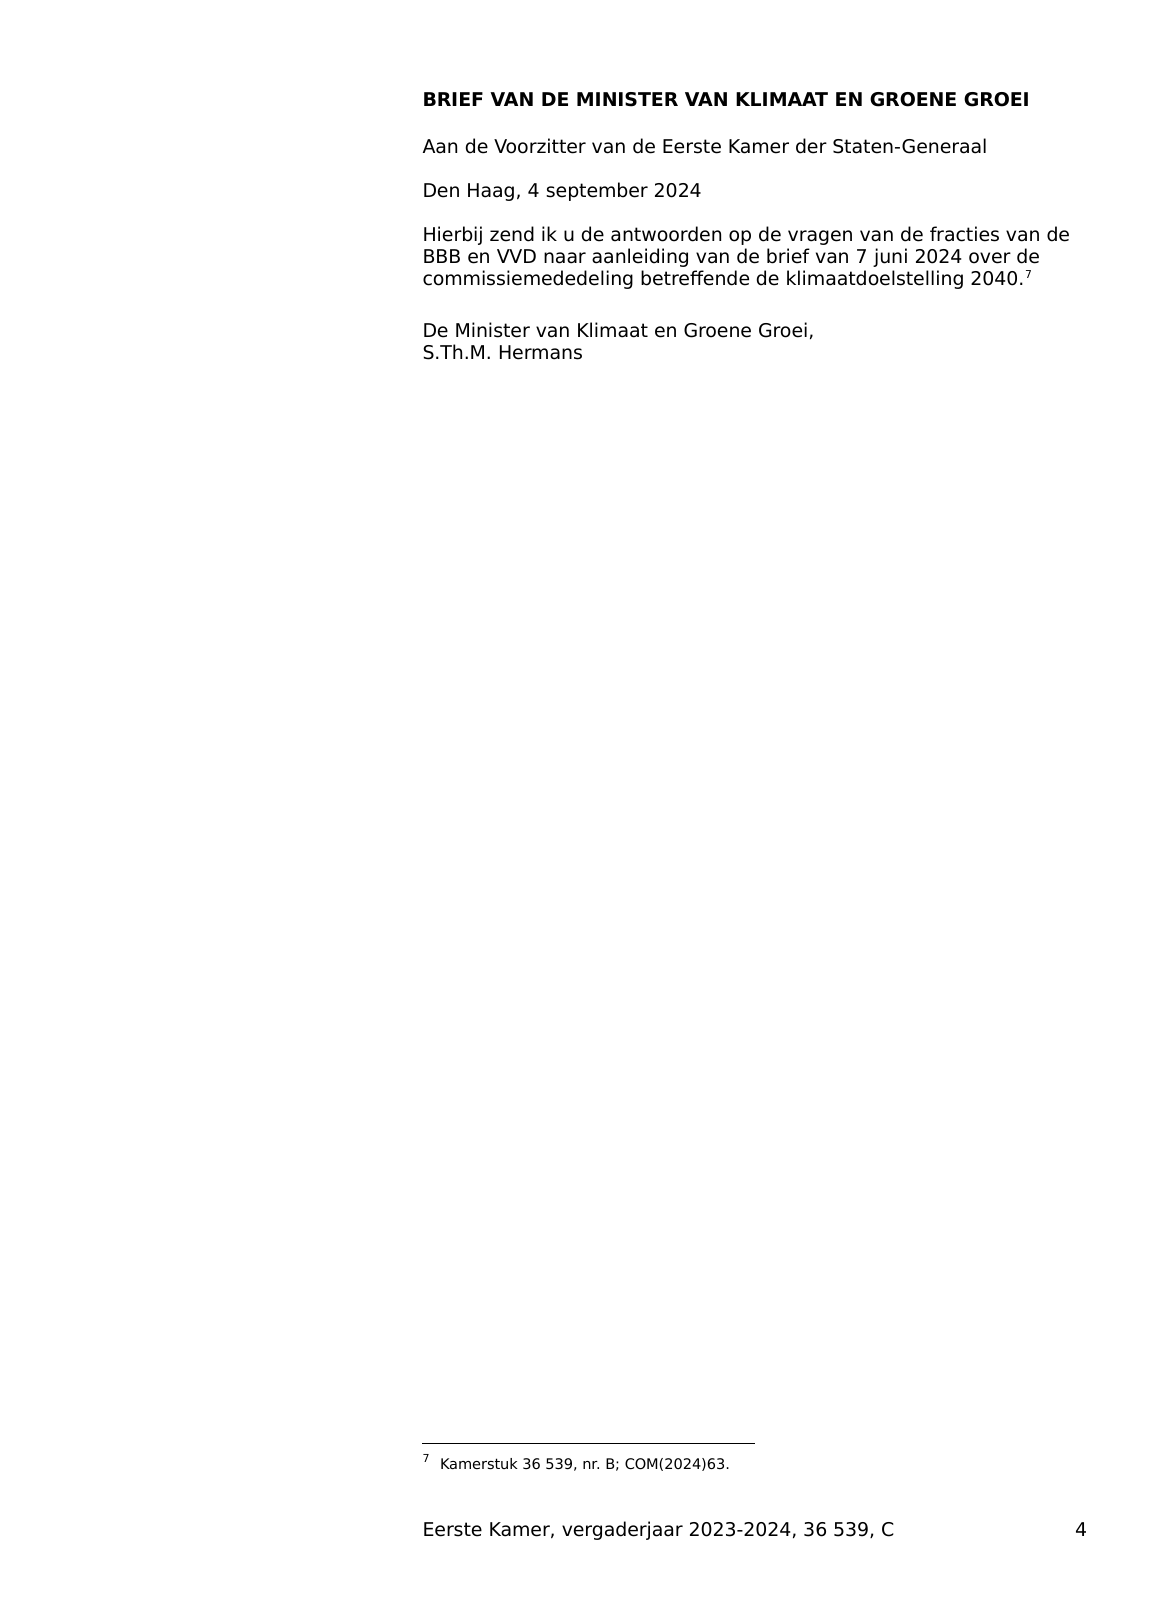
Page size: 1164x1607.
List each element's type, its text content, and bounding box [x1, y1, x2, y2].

text De Minister van Klimaat en Groene Groei, S.Th.M. Hermans [422, 320, 1087, 364]
text Aan de Voorzitter van de Eerste Kamer der Staten-Generaal [422, 136, 1087, 158]
subtitle BRIEF VAN DE MINISTER VAN KLIMAAT EN GROENE GROEI [422, 89, 1087, 111]
text Den Haag, 4 september 2024 [422, 180, 1087, 202]
text Kamerstuk 36 539, nr. B; COM(2024)63. [422, 1452, 1087, 1474]
text Hierbij zend ik u de antwoorden op de vragen van de fracties van de BBB en VVD naar aanleiding van de brief van 7 juni 2024 over de commissiemededeling betreffende de klimaatdoelstelling 2040. [422, 224, 1087, 290]
